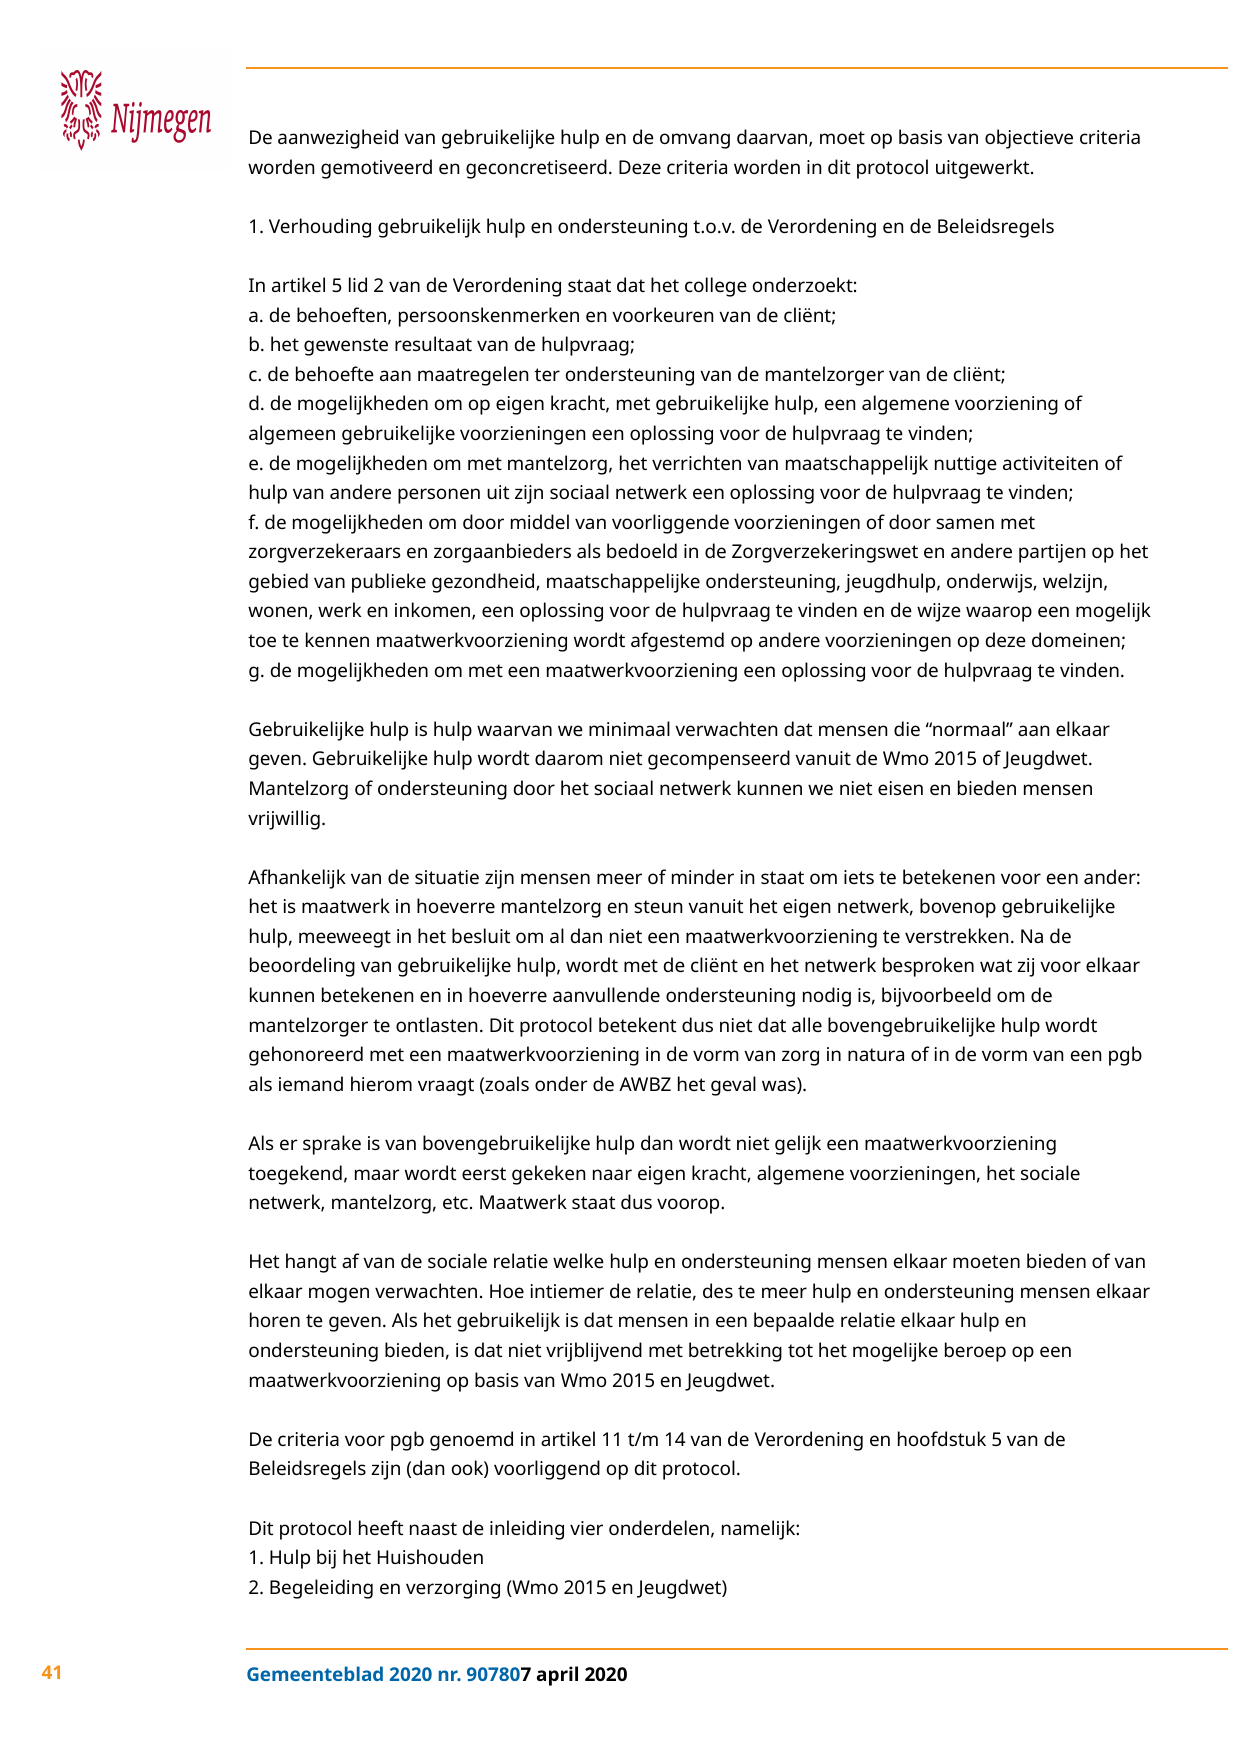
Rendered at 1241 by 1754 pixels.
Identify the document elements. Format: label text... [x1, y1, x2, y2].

text a. de behoeften, persoonskenmerken en voorkeuren van de cliënt; [248, 302, 1152, 328]
text Het hangt af van de sociale relatie welke hulp en ondersteuning mensen elkaar moeten bieden of van elkaar mogen verwachten. Hoe intiemer de relatie, des te meer hulp en ondersteuning mensen elkaar horen te geven. Als het gebruikelijk is dat mensen in een bepaalde relatie elkaar hulp en ondersteuning bieden, is dat niet vrijblijvend met betrekking tot het mogelijke beroep op een maatwerkvoorziening op basis van Wmo 2015 en Jeugdwet. [248, 1248, 1152, 1393]
text Gebruikelijke hulp is hulp waarvan we minimaal verwachten dat mensen die “normaal” aan elkaar geven. Gebruikelijke hulp wordt daarom niet gecompenseerd vanuit de Wmo 2015 of Jeugdwet. Mantelzorg of ondersteuning door het sociaal netwerk kunnen we niet eisen en bieden mensen vrijwillig. [248, 716, 1152, 831]
text De criteria voor pgb genoemd in artikel 11 t/m 14 van de Verordening en hoofdstuk 5 van de Beleidsregels zijn (dan ook) voorliggend op dit protocol. [248, 1426, 1152, 1481]
text De aanwezigheid van gebruikelijke hulp en de omvang daarvan, moet op basis van objectieve criteria worden gemotiveerd en geconcretiseerd. Deze criteria worden in dit protocol uitgewerkt. [248, 124, 1152, 180]
text d. de mogelijkheden om op eigen kracht, met gebruikelijke hulp, een algemene voorziening of algemeen gebruikelijke voorzieningen een oplossing voor de hulpvraag te vinden; [248, 391, 1152, 446]
picture [41, 47, 231, 172]
text 2. Begeleiding en verzorging (Wmo 2015 en Jeugdwet) [248, 1574, 1152, 1600]
text f. de mogelijkheden om door middel van voorliggende voorzieningen of door samen met zorgverzekeraars en zorgaanbieders als bedoeld in de Zorgverzekeringswet en andere partijen op het gebied van publieke gezondheid, maatschappelijke ondersteuning, jeugdhulp, onderwijs, welzijn, wonen, werk en inkomen, een oplossing voor de hulpvraag te vinden en de wijze waarop een mogelijk toe te kennen maatwerkvoorziening wordt afgestemd op andere voorzieningen op deze domeinen; [248, 509, 1152, 653]
text g. de mogelijkheden om met een maatwerkvoorziening een oplossing voor de hulpvraag te vinden. [248, 657, 1152, 683]
text b. het gewenste resultaat van de hulpvraag; [248, 331, 1152, 357]
text 1. Hulp bij het Huishouden [248, 1544, 1152, 1570]
text Afhankelijk van de situatie zijn mensen meer of minder in staat om iets te betekenen voor een ander: het is maatwerk in hoeverre mantelzorg en steun vanuit het eigen netwerk, bovenop gebruikelijke hulp, meeweegt in het besluit om al dan niet een maatwerkvoorziening te verstrekken. Na de beoordeling van gebruikelijke hulp, wordt met de cliënt en het netwerk besproken wat zij voor elkaar kunnen betekenen en in hoeverre aanvullende ondersteuning nodig is, bijvoorbeeld om de mantelzorger te ontlasten. Dit protocol betekent dus niet dat alle bovengebruikelijke hulp wordt gehonoreerd met een maatwerkvoorziening in de vorm van zorg in natura of in de vorm van een pgb als iemand hierom vraagt (zoals onder de AWBZ het geval was). [248, 864, 1152, 1097]
text Als er sprake is van bovengebruikelijke hulp dan wordt niet gelijk een maatwerkvoorziening toegekend, maar wordt eerst gekeken naar eigen kracht, algemene voorzieningen, het sociale netwerk, mantelzorg, etc. Maatwerk staat dus voorop. [248, 1130, 1152, 1215]
text In artikel 5 lid 2 van de Verordening staat dat het college onderzoekt: [248, 272, 1152, 298]
text 1. Verhouding gebruikelijk hulp en ondersteuning t.o.v. de Verordening en de Beleidsregels [248, 213, 1152, 239]
text c. de behoefte aan maatregelen ter ondersteuning van de mantelzorger van de cliënt; [248, 361, 1152, 387]
text e. de mogelijkheden om met mantelzorg, het verrichten van maatschappelijk nuttige activiteiten of hulp van andere personen uit zijn sociaal netwerk een oplossing voor de hulpvraag te vinden; [248, 450, 1152, 505]
text Dit protocol heeft naast de inleiding vier onderdelen, namelijk: [248, 1515, 1152, 1541]
